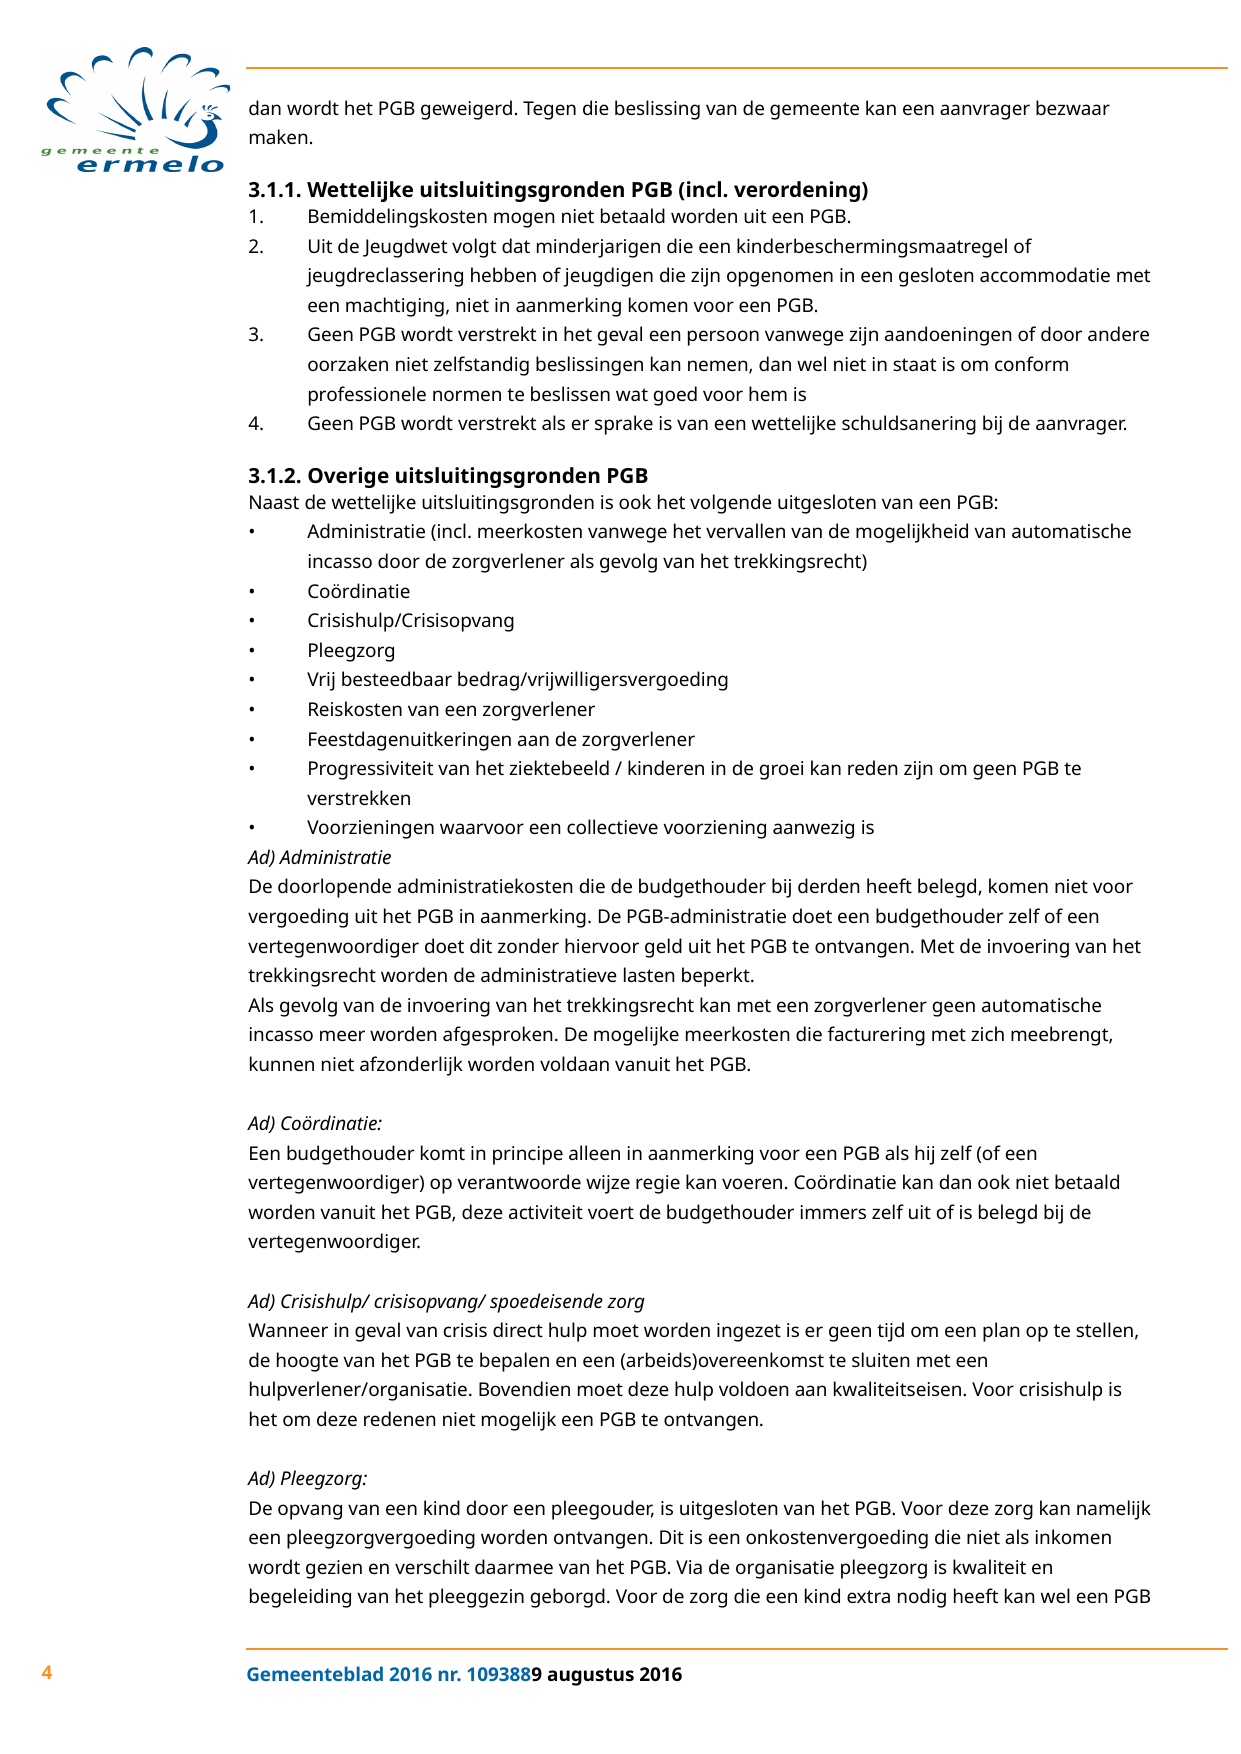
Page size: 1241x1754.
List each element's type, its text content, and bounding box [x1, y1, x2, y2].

text dan wordt het PGB geweigerd. Tegen die beslissing van de gemeente kan een aanvrager bezwaar maken. [248, 95, 1152, 150]
text 3.1.2. Overige uitsluitingsgronden PGB [248, 461, 1152, 489]
text Ad) Coördinatie: [248, 1110, 1152, 1136]
list Geen PGB wordt verstrekt als er sprake is van een wettelijke schuldsanering bij de aanvrager. [248, 410, 1152, 436]
list Pleegzorg [248, 637, 1152, 663]
text Als gevolg van de invoering van het trekkingsrecht kan met een zorgverlener geen automatische incasso meer worden afgesproken. De mogelijke meerkosten die facturering met zich meebrengt, kunnen niet afzonderlijk worden voldaan vanuit het PGB. [248, 992, 1152, 1077]
text Een budgethouder komt in principe alleen in aanmerking voor een PGB als hij zelf (of een vertegenwoordiger) op verantwoorde wijze regie kan voeren. Coördinatie kan dan ook niet betaald worden vanuit het PGB, deze activiteit voert de budgethouder immers zelf uit of is belegd bij de vertegenwoordiger. [248, 1140, 1152, 1254]
text De opvang van een kind door een pleegouder, is uitgesloten van het PGB. Voor deze zorg kan namelijk een pleegzorgvergoeding worden ontvangen. Dit is een onkostenvergoeding die niet als inkomen wordt gezien en verschilt daarmee van het PGB. Via de organisatie pleegzorg is kwaliteit en begeleiding van het pleeggezin geborgd. Voor de zorg die een kind extra nodig heeft kan wel een PGB [248, 1495, 1152, 1609]
list Crisishulp/Crisisopvang [248, 607, 1152, 633]
list Feestdagenuitkeringen aan de zorgverlener [248, 726, 1152, 752]
text De doorlopende administratiekosten die de budgethouder bij derden heeft belegd, komen niet voor vergoeding uit het PGB in aanmerking. De PGB-administratie doet een budgethouder zelf of een vertegenwoordiger doet dit zonder hiervoor geld uit het PGB te ontvangen. Met de invoering van het trekkingsrecht worden de administratieve lasten beperkt. [248, 874, 1152, 988]
text Naast de wettelijke uitsluitingsgronden is ook het volgende uitgesloten van een PGB: [248, 489, 1152, 515]
text Ad) Crisishulp/ crisisopvang/ spoedeisende zorg [248, 1288, 1152, 1314]
list Bemiddelingskosten mogen niet betaald worden uit een PGB. [248, 203, 1152, 229]
list Uit de Jeugdwet volgt dat minderjarigen die een kinderbeschermingsmaatregel of jeugdreclassering hebben of jeugdigen die zijn opgenomen in een gesloten accommodatie met een machtiging, niet in aanmerking komen voor een PGB. [248, 233, 1152, 318]
list Coördinatie [248, 578, 1152, 604]
text 3.1.1. Wettelijke uitsluitingsgronden PGB (incl. verordening) [248, 175, 1152, 203]
list Reiskosten van een zorgverlener [248, 696, 1152, 722]
list Voorzieningen waarvoor een collectieve voorziening aanwezig is [248, 814, 1152, 840]
list Geen PGB wordt verstrekt in het geval een persoon vanwege zijn aandoeningen of door andere oorzaken niet zelfstandig beslissingen kan nemen, dan wel niet in staat is om conform professionele normen te beslissen wat goed voor hem is [248, 322, 1152, 406]
picture [41, 47, 231, 172]
list Progressiviteit van het ziektebeeld / kinderen in de groei kan reden zijn om geen PGB te verstrekken [248, 755, 1152, 811]
list Vrij besteedbaar bedrag/vrijwilligersvergoeding [248, 667, 1152, 692]
text Ad) Administratie [248, 844, 1152, 870]
list Administratie (incl. meerkosten vanwege het vervallen van de mogelijkheid van automatische incasso door de zorgverlener als gevolg van het trekkingsrecht) [248, 519, 1152, 574]
text Ad) Pleegzorg: [248, 1465, 1152, 1491]
text Wanneer in geval van crisis direct hulp moet worden ingezet is er geen tijd om een plan op te stellen, de hoogte van het PGB te bepalen en een (arbeids)overeenkomst te sluiten met een hulpverlener/organisatie. Bovendien moet deze hulp voldoen aan kwaliteitseisen. Voor crisishulp is het om deze redenen niet mogelijk een PGB te ontvangen. [248, 1317, 1152, 1432]
